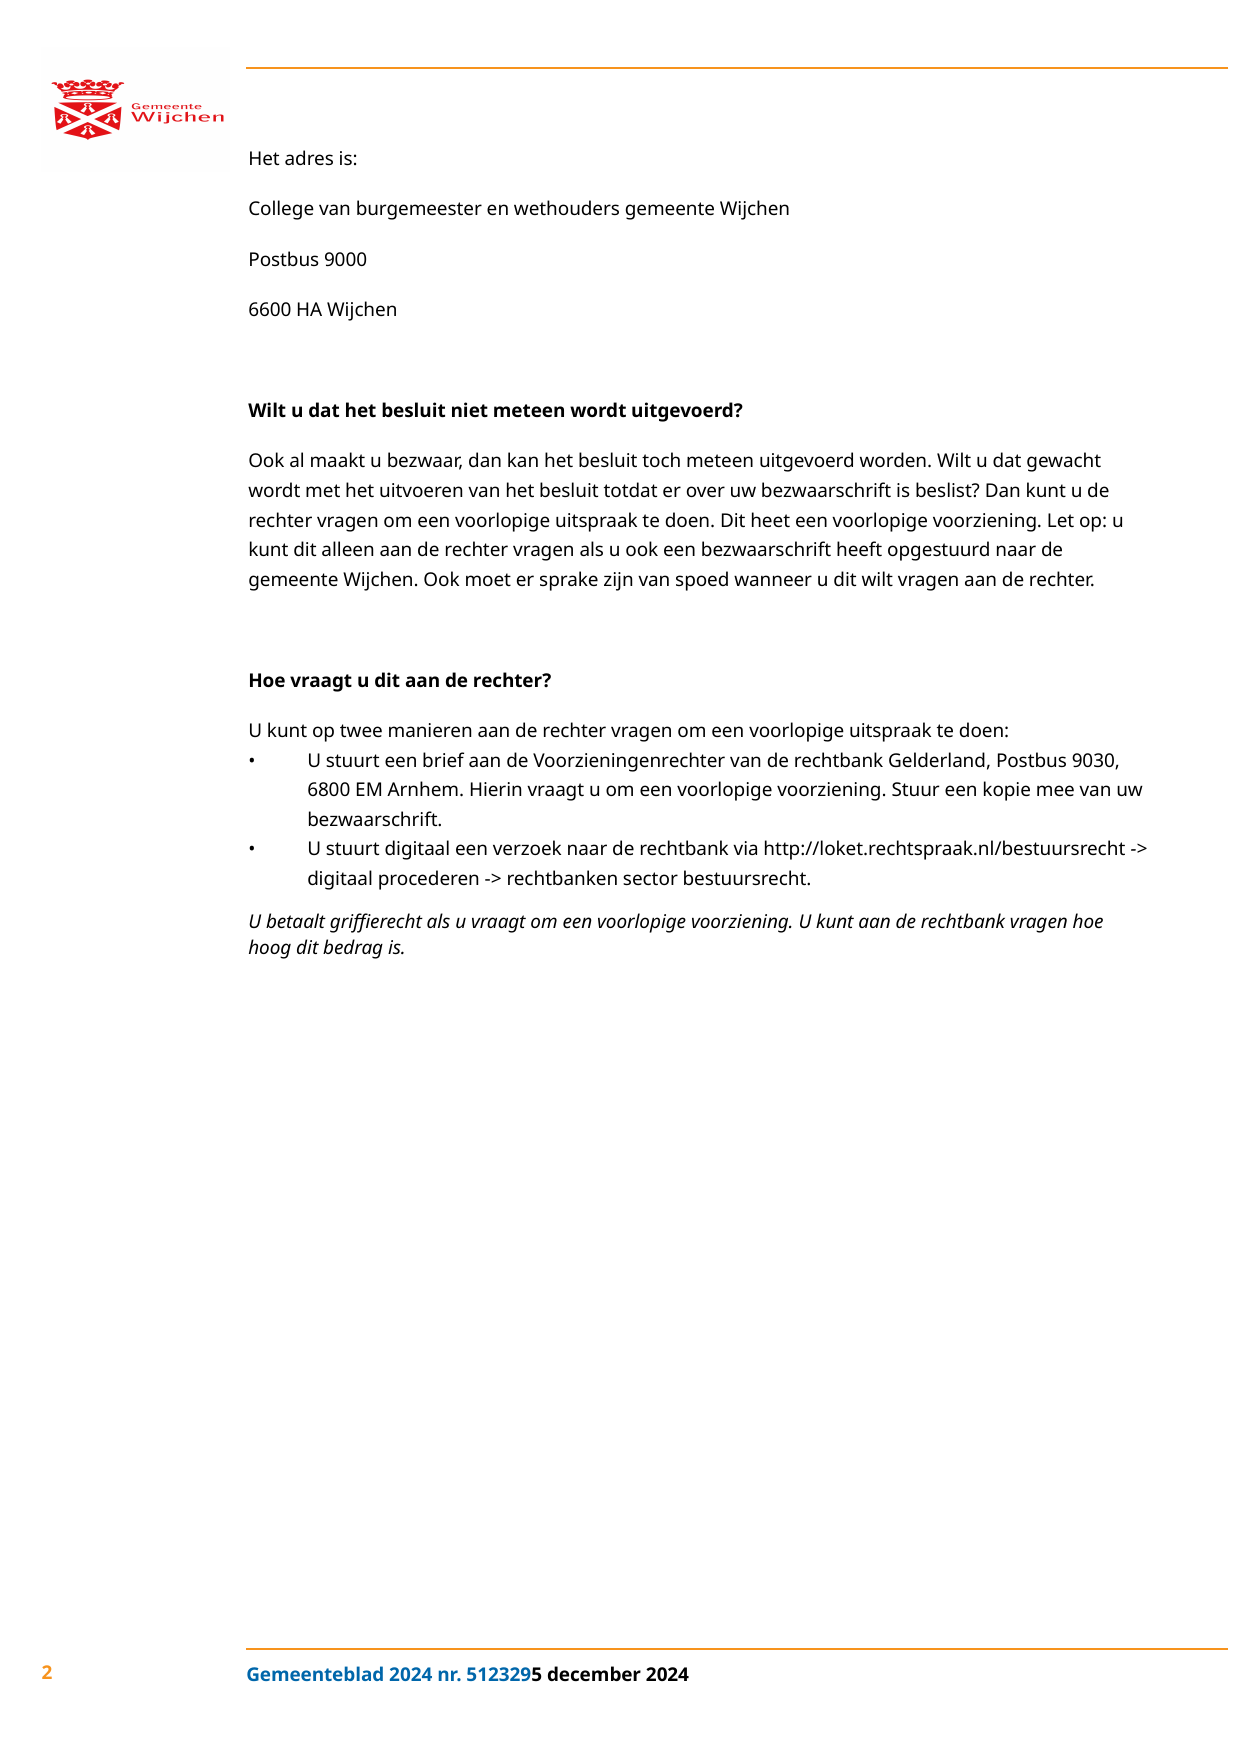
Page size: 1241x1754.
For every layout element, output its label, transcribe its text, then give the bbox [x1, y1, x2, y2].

list U stuurt digitaal een verzoek naar de rechtbank via http://loket.rechtspraak.nl/bestuursrecht -> digitaal procederen -> rechtbanken sector bestuursrecht. [248, 836, 1152, 891]
text Postbus 9000 [248, 246, 1152, 272]
text U betaalt griffierecht als u vraagt om een voorlopige voorziening. U kunt aan de rechtbank vragen hoe hoog dit bedrag is. [248, 908, 1152, 960]
text College van burgemeester en wethouders gemeente Wijchen [248, 196, 1152, 221]
text Hoe vraagt u dit aan de rechter? [248, 667, 1152, 693]
list U stuurt een brief aan de Voorzieningenrechter van de rechtbank Gelderland, Postbus 9030, 6800 EM Arnhem. Hierin vraagt u om een voorlopige voorziening. Stuur een kopie mee van uw bezwaarschrift. [248, 747, 1152, 832]
text Ook al maakt u bezwaar, dan kan het besluit toch meteen uitgevoerd worden. Wilt u dat gewacht wordt met het uitvoeren van het besluit totdat er over uw bezwaarschrift is beslist? Dan kunt u de rechter vragen om een voorlopige uitspraak te doen. Dit heet een voorlopige voorziening. Let op: u kunt dit alleen aan de rechter vragen als u ook een bezwaarschrift heeft opgestuurd naar de gemeente Wijchen. Ook moet er sprake zijn van spoed wanneer u dit wilt vragen aan de rechter. [248, 448, 1152, 592]
picture [41, 47, 231, 172]
text Het adres is: [248, 145, 1152, 171]
text Wilt u dat het besluit niet meteen wordt uitgevoerd? [248, 397, 1152, 423]
text U kunt op twee manieren aan de rechter vragen om een voorlopige uitspraak te doen: [248, 717, 1152, 743]
text 6600 HA Wijchen [248, 296, 1152, 322]
